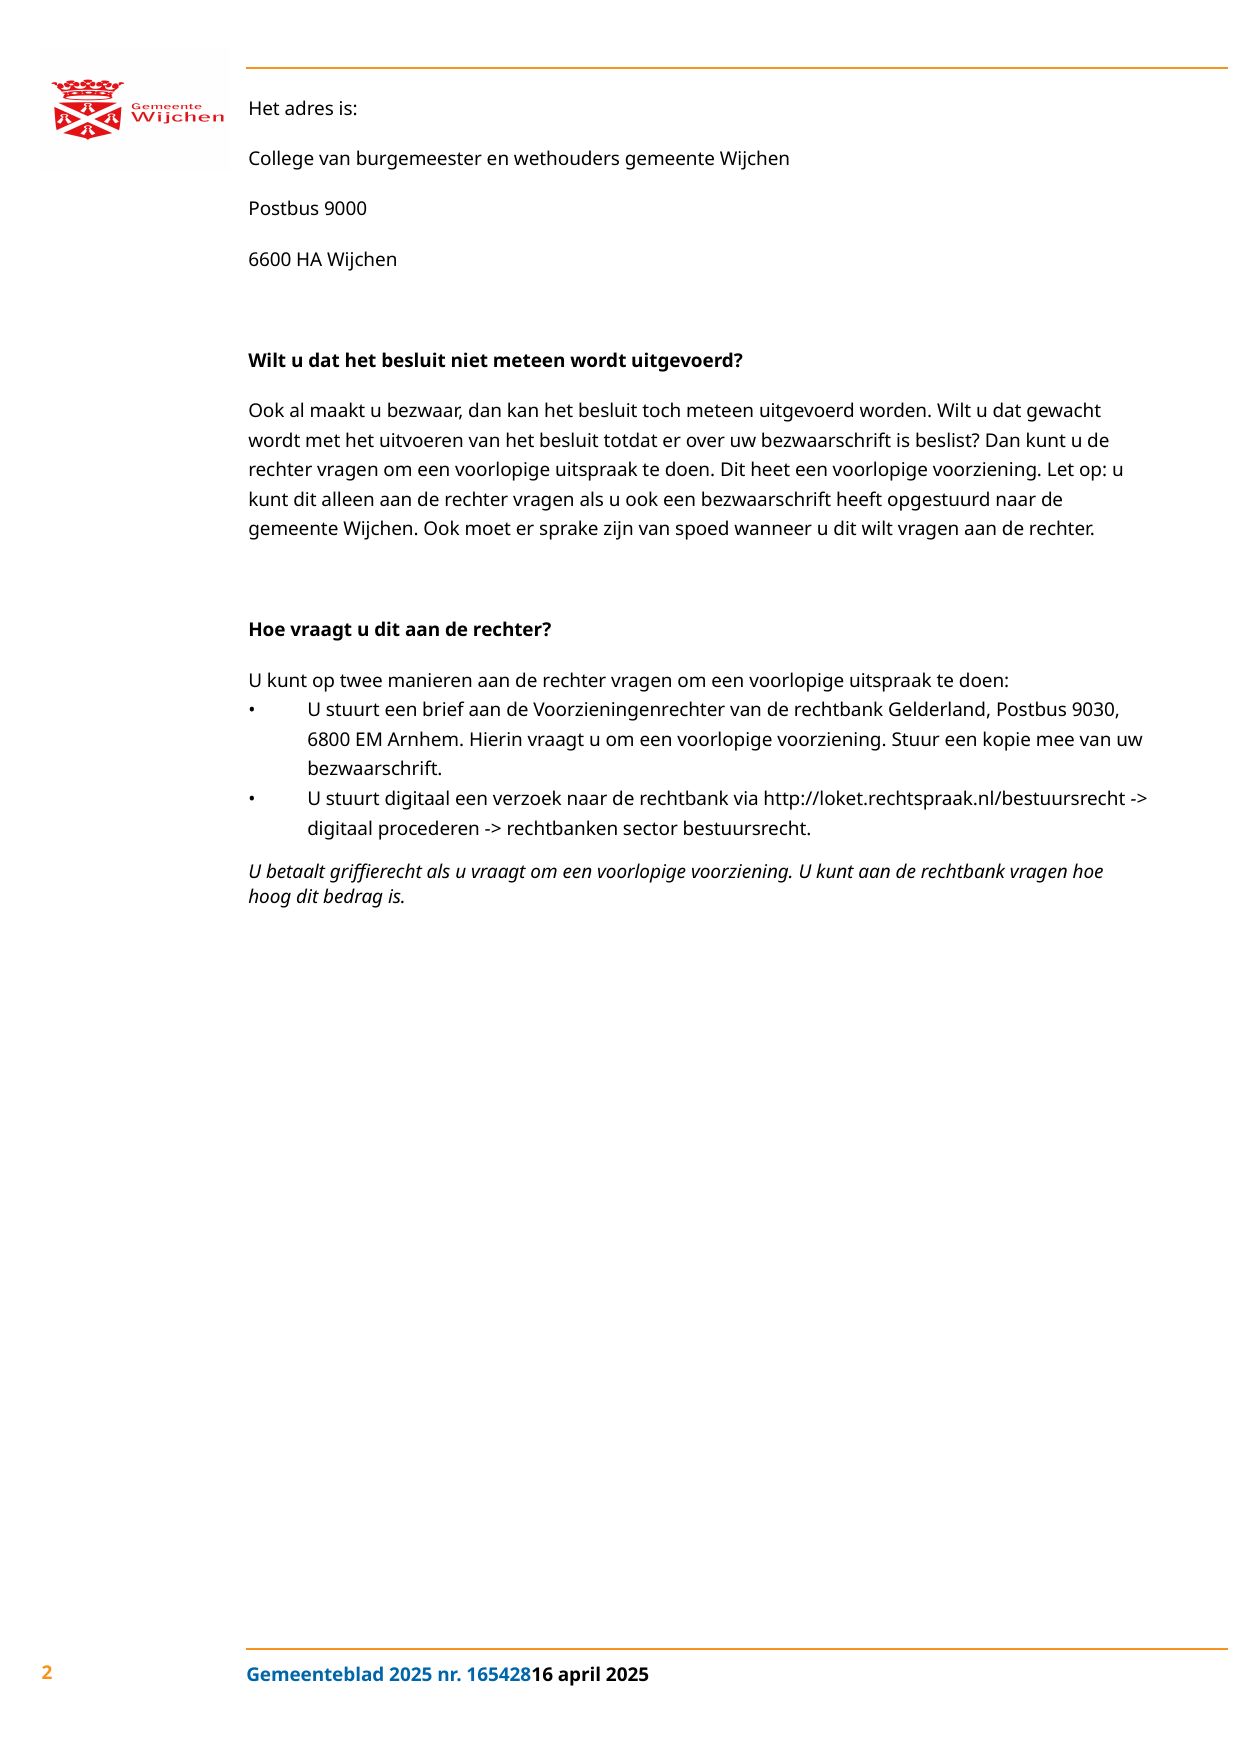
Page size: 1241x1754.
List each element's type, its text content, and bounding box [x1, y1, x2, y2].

list U stuurt een brief aan de Voorzieningenrechter van de rechtbank Gelderland, Postbus 9030, 6800 EM Arnhem. Hierin vraagt u om een voorlopige voorziening. Stuur een kopie mee van uw bezwaarschrift. [248, 696, 1152, 781]
text Postbus 9000 [248, 196, 1152, 221]
list U stuurt digitaal een verzoek naar de rechtbank via http://loket.rechtspraak.nl/bestuursrecht -> digitaal procederen -> rechtbanken sector bestuursrecht. [248, 785, 1152, 841]
picture [41, 47, 231, 172]
text Wilt u dat het besluit niet meteen wordt uitgevoerd? [248, 347, 1152, 373]
text College van burgemeester en wethouders gemeente Wijchen [248, 145, 1152, 171]
text Het adres is: [248, 95, 1152, 121]
text Ook al maakt u bezwaar, dan kan het besluit toch meteen uitgevoerd worden. Wilt u dat gewacht wordt met het uitvoeren van het besluit totdat er over uw bezwaarschrift is beslist? Dan kunt u de rechter vragen om een voorlopige uitspraak te doen. Dit heet een voorlopige voorziening. Let op: u kunt dit alleen aan de rechter vragen als u ook een bezwaarschrift heeft opgestuurd naar de gemeente Wijchen. Ook moet er sprake zijn van spoed wanneer u dit wilt vragen aan de rechter. [248, 397, 1152, 541]
text U betaalt griffierecht als u vraagt om een voorlopige voorziening. U kunt aan de rechtbank vragen hoe hoog dit bedrag is. [248, 858, 1152, 909]
text 6600 HA Wijchen [248, 246, 1152, 272]
text U kunt op twee manieren aan de rechter vragen om een voorlopige uitspraak te doen: [248, 667, 1152, 693]
text Hoe vraagt u dit aan de rechter? [248, 616, 1152, 642]
